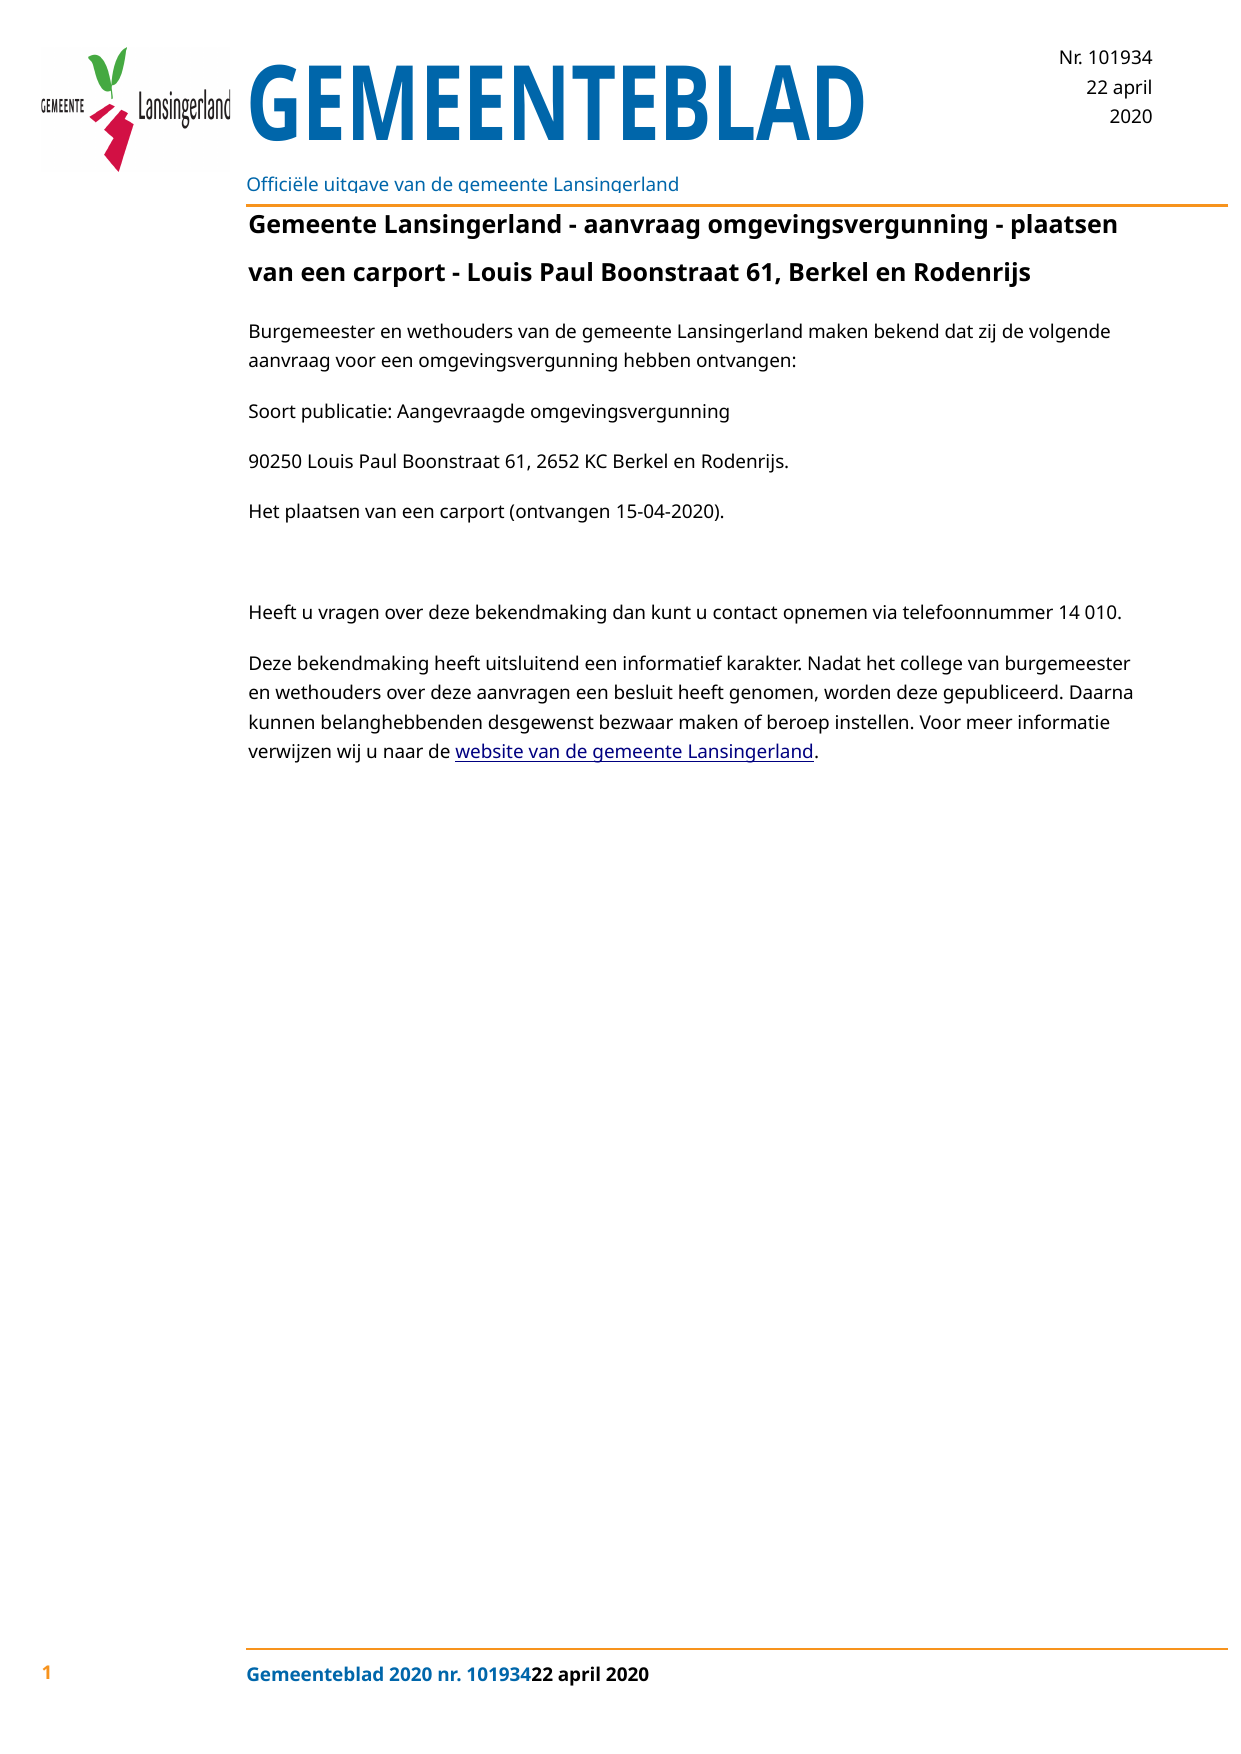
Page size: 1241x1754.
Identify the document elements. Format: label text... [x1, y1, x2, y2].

text Het plaatsen van een carport (ontvangen 15-04-2020). [248, 499, 1152, 524]
text Gemeente Lansingerland - aanvraag omgevingsvergunning - plaatsen van een carport - Louis Paul Boonstraat 61, Berkel en Rodenrijs [248, 207, 1152, 288]
text Soort publicatie: Aangevraagde omgevingsvergunning [248, 398, 1152, 424]
text Deze bekendmaking heeft uitsluitend een informatief karakter. Nadat het college van burgemeester en wethouders over deze aanvragen een besluit heeft genomen, worden deze gepubliceerd. Daarna kunnen belanghebbenden desgewenst bezwaar maken of beroep instellen. Voor meer informatie verwijzen wij u naar de website van de gemeente Lansingerland. [248, 650, 1152, 764]
text Heeft u vragen over deze bekendmaking dan kunt u contact opnemen via telefoonnummer 14 010. [248, 599, 1152, 625]
picture [41, 47, 231, 172]
text 90250 Louis Paul Boonstraat 61, 2652 KC Berkel en Rodenrijs. [248, 448, 1152, 474]
text Burgemeester en wethouders van de gemeente Lansingerland maken bekend dat zij de volgende aanvraag voor een omgevingsvergunning hebben ontvangen: [248, 318, 1152, 373]
